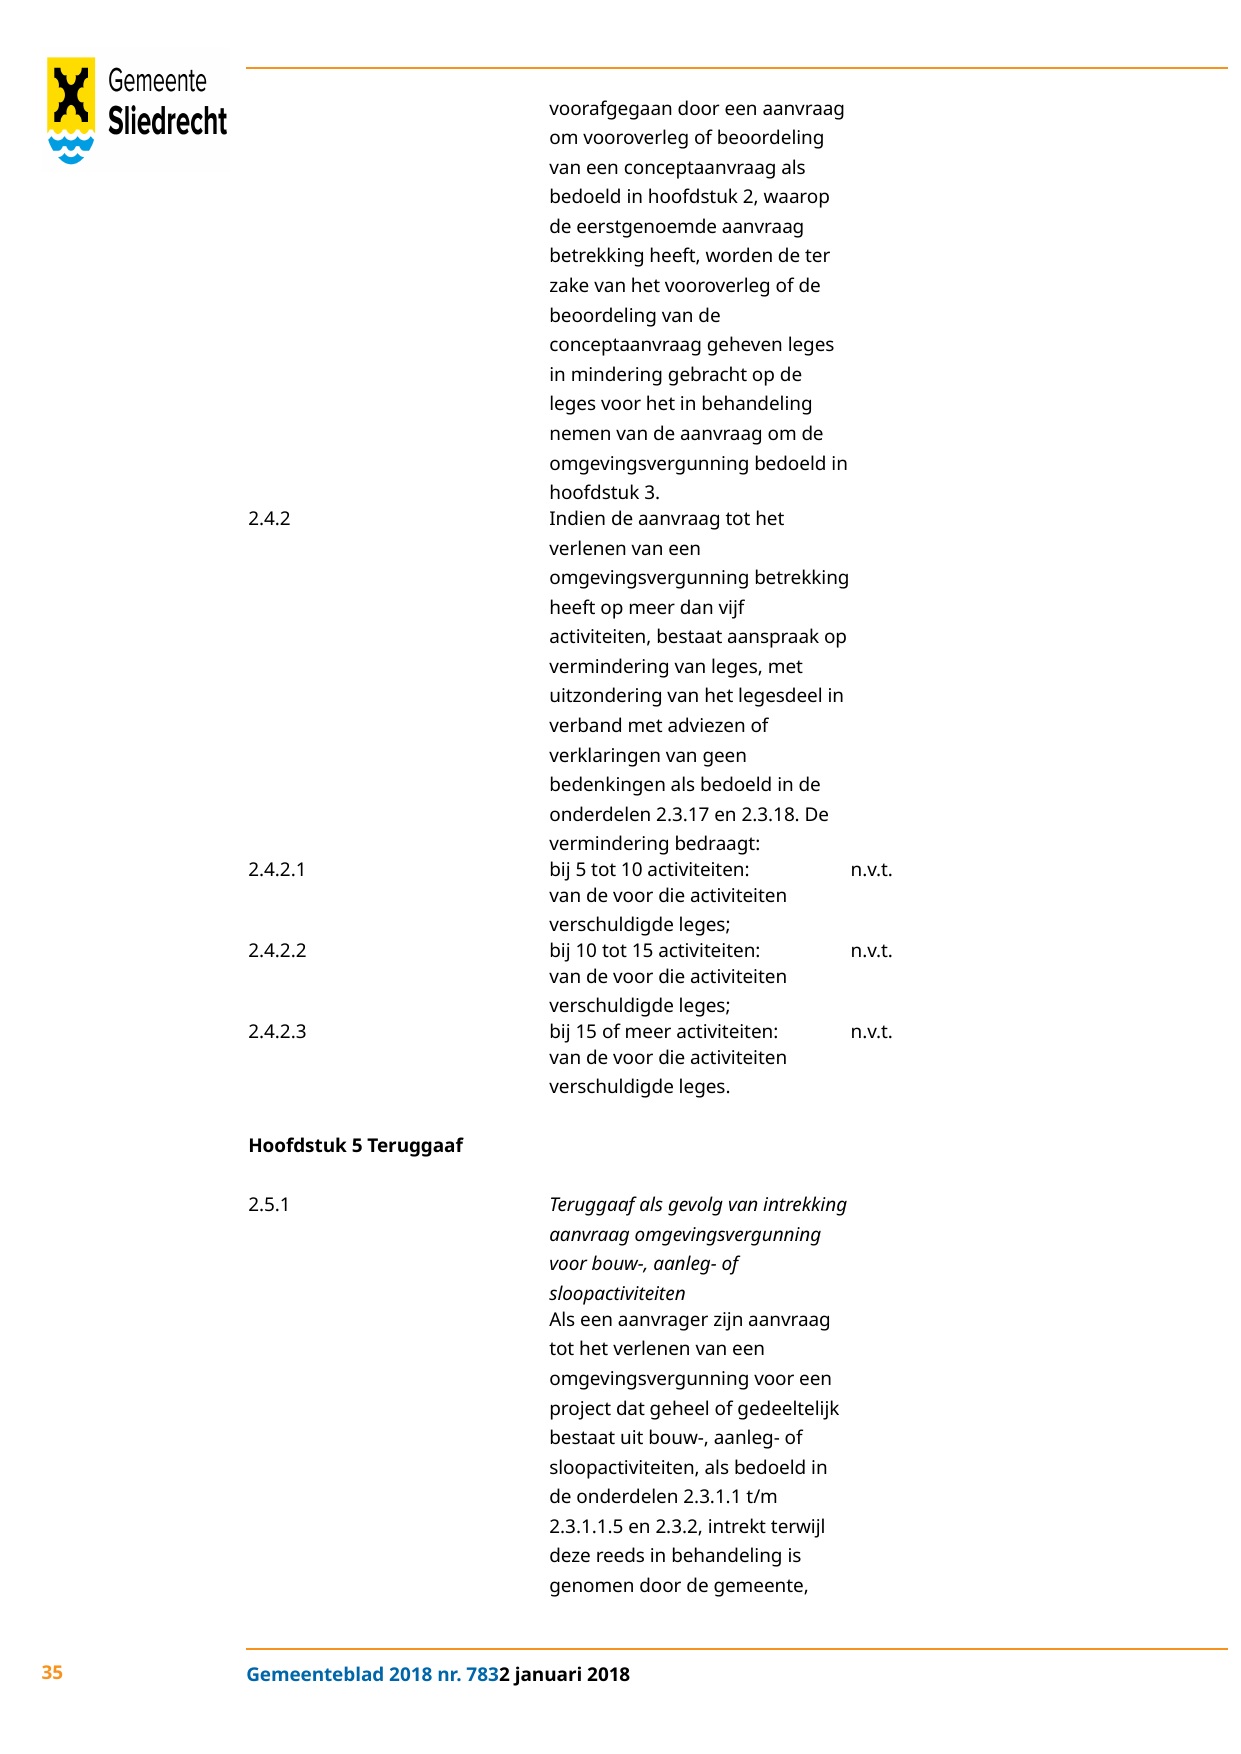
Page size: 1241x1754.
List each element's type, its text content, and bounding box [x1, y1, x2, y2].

table_cell n.v.t. [850, 1018, 1152, 1044]
table_cell [850, 1306, 1152, 1598]
table_cell bij 10 tot 15 activiteiten: [549, 937, 850, 963]
table_cell van de voor die activiteiten verschuldigde leges. [549, 1044, 850, 1099]
picture [41, 47, 231, 172]
table_header [850, 95, 1152, 505]
table_cell 2.4.2 [248, 505, 549, 856]
table_cell [248, 882, 549, 937]
table_cell [248, 1306, 549, 1598]
table_cell [850, 1044, 1152, 1099]
table_cell Indien de aanvraag tot het verlenen van een omgevingsvergunning betrekking heeft op meer dan vijf activiteiten, bestaat aanspraak op vermindering van leges, met uitzondering van het legesdeel in verband met adviezen of verklaringen van geen bedenkingen als bedoeld in de onderdelen 2.3.17 en 2.3.18. De vermindering bedraagt: [549, 505, 850, 856]
table_header voorafgegaan door een aanvraag om vooroverleg of beoordeling van een conceptaanvraag als bedoeld in hoofdstuk 2, waarop de eerstgenoemde aanvraag betrekking heeft, worden de ter zake van het vooroverleg of de beoordeling van de conceptaanvraag geheven leges in mindering gebracht op de leges voor het in behandeling nemen van de aanvraag om de omgevingsvergunning bedoeld in hoofdstuk 3. [549, 95, 850, 505]
table_cell 2.4.2.3 [248, 1018, 549, 1044]
table_cell [850, 505, 1152, 856]
table_cell [850, 882, 1152, 937]
table_header 2.5.1 [248, 1191, 549, 1306]
table_cell van de voor die activiteiten verschuldigde leges; [549, 963, 850, 1018]
table_cell Als een aanvrager zijn aanvraag tot het verlenen van een omgevingsvergunning voor een project dat geheel of gedeeltelijk bestaat uit bouw-, aanleg- of sloopactiviteiten, als bedoeld in de onderdelen 2.3.1.1 t/m 2.3.1.1.5 en 2.3.2, intrekt terwijl deze reeds in behandeling is genomen door de gemeente, [549, 1306, 850, 1598]
table_cell n.v.t. [850, 937, 1152, 963]
table_cell 2.4.2.2 [248, 937, 549, 963]
table_cell bij 15 of meer activiteiten: [549, 1018, 850, 1044]
table_cell [248, 1044, 549, 1099]
table_cell [248, 963, 549, 1018]
table_cell bij 5 tot 10 activiteiten: [549, 856, 850, 882]
table_header [850, 1191, 1152, 1306]
table_cell n.v.t. [850, 856, 1152, 882]
text Hoofdstuk 5 Teruggaaf [248, 1132, 1152, 1158]
table_header Teruggaaf als gevolg van intrekking aanvraag omgevingsvergunning voor bouw-, aanleg- of sloopactiviteiten [549, 1191, 850, 1306]
table_cell van de voor die activiteiten verschuldigde leges; [549, 882, 850, 937]
table_header [248, 95, 549, 505]
table_cell 2.4.2.1 [248, 856, 549, 882]
table_cell [850, 963, 1152, 1018]
